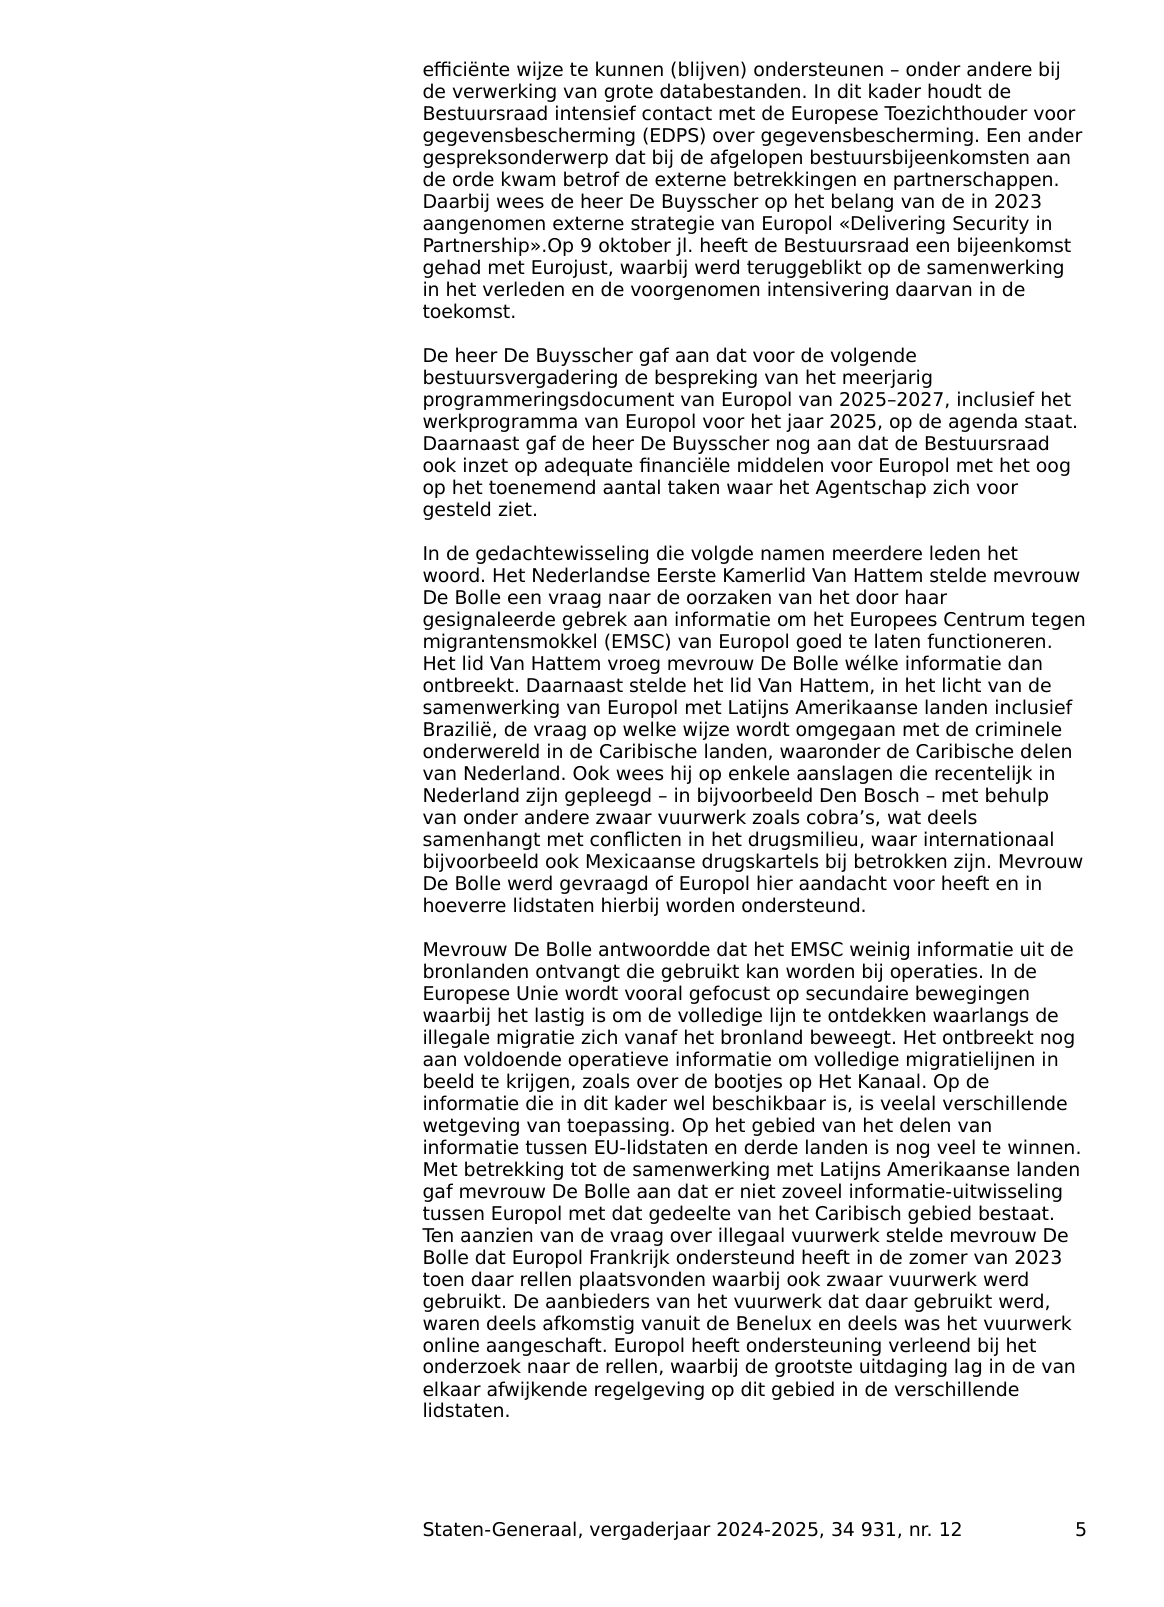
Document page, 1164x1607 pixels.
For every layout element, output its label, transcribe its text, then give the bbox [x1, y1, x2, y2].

text In de gedachtewisseling die volgde namen meerdere leden het woord. Het Nederlandse Eerste Kamerlid Van Hattem stelde mevrouw De Bolle een vraag naar de oorzaken van het door haar gesignaleerde gebrek aan informatie om het Europees Centrum tegen migrantensmokkel (EMSC) van Europol goed te laten functioneren. Het lid Van Hattem vroeg mevrouw De Bolle wélke informatie dan ontbreekt. Daarnaast stelde het lid Van Hattem, in het licht van de samenwerking van Europol met Latijns Amerikaanse landen inclusief Brazilië, de vraag op welke wijze wordt omgegaan met de criminele onderwereld in de Caribische landen, waaronder de Caribische delen van Nederland. Ook wees hij op enkele aanslagen die recentelijk in Nederland zijn gepleegd – in bijvoorbeeld Den Bosch – met behulp van onder andere zwaar vuurwerk zoals cobra’s, wat deels samenhangt met conflicten in het drugsmilieu, waar internationaal bijvoorbeeld ook Mexicaanse drugskartels bij betrokken zijn. Mevrouw De Bolle werd gevraagd of Europol hier aandacht voor heeft en in hoeverre lidstaten hierbij worden ondersteund. [422, 543, 1087, 917]
text De heer De Buysscher gaf aan dat voor de volgende bestuursvergadering de bespreking van het meerjarig programmeringsdocument van Europol van 2025–2027, inclusief het werkprogramma van Europol voor het jaar 2025, op de agenda staat. Daarnaast gaf de heer De Buysscher nog aan dat de Bestuursraad ook inzet op adequate financiële middelen voor Europol met het oog op het toenemend aantal taken waar het Agentschap zich voor gesteld ziet. [422, 345, 1087, 521]
text Mevrouw De Bolle antwoordde dat het EMSC weinig informatie uit de bronlanden ontvangt die gebruikt kan worden bij operaties. In de Europese Unie wordt vooral gefocust op secundaire bewegingen waarbij het lastig is om de volledige lijn te ontdekken waarlangs de illegale migratie zich vanaf het bronland beweegt. Het ontbreekt nog aan voldoende operatieve informatie om volledige migratielijnen in beeld te krijgen, zoals over de bootjes op Het Kanaal. Op de informatie die in dit kader wel beschikbaar is, is veelal verschillende wetgeving van toepassing. Op het gebied van het delen van informatie tussen EU-lidstaten en derde landen is nog veel te winnen. Met betrekking tot de samenwerking met Latijns Amerikaanse landen gaf mevrouw De Bolle aan dat er niet zoveel informatie-uitwisseling tussen Europol met dat gedeelte van het Caribisch gebied bestaat. Ten aanzien van de vraag over illegaal vuurwerk stelde mevrouw De Bolle dat Europol Frankrijk ondersteund heeft in de zomer van 2023 toen daar rellen plaatsvonden waarbij ook zwaar vuurwerk werd gebruikt. De aanbieders van het vuurwerk dat daar gebruikt werd, waren deels afkomstig vanuit de Benelux en deels was het vuurwerk online aangeschaft. Europol heeft ondersteuning verleend bij het onderzoek naar de rellen, waarbij de grootste uitdaging lag in de van elkaar afwijkende regelgeving op dit gebied in de verschillende lidstaten. [422, 939, 1087, 1422]
text efficiënte wijze te kunnen (blijven) ondersteunen – onder andere bij de verwerking van grote databestanden. In dit kader houdt de Bestuursraad intensief contact met de Europese Toezichthouder voor gegevensbescherming (EDPS) over gegevensbescherming. Een ander gespreksonderwerp dat bij de afgelopen bestuursbijeenkomsten aan de orde kwam betrof de externe betrekkingen en partnerschappen. Daarbij wees de heer De Buysscher op het belang van de in 2023 aangenomen externe strategie van Europol «Delivering Security in Partnership».Op 9 oktober jl. heeft de Bestuursraad een bijeenkomst gehad met Eurojust, waarbij werd teruggeblikt op de samenwerking in het verleden en de voorgenomen intensivering daarvan in de toekomst. [422, 59, 1087, 323]
